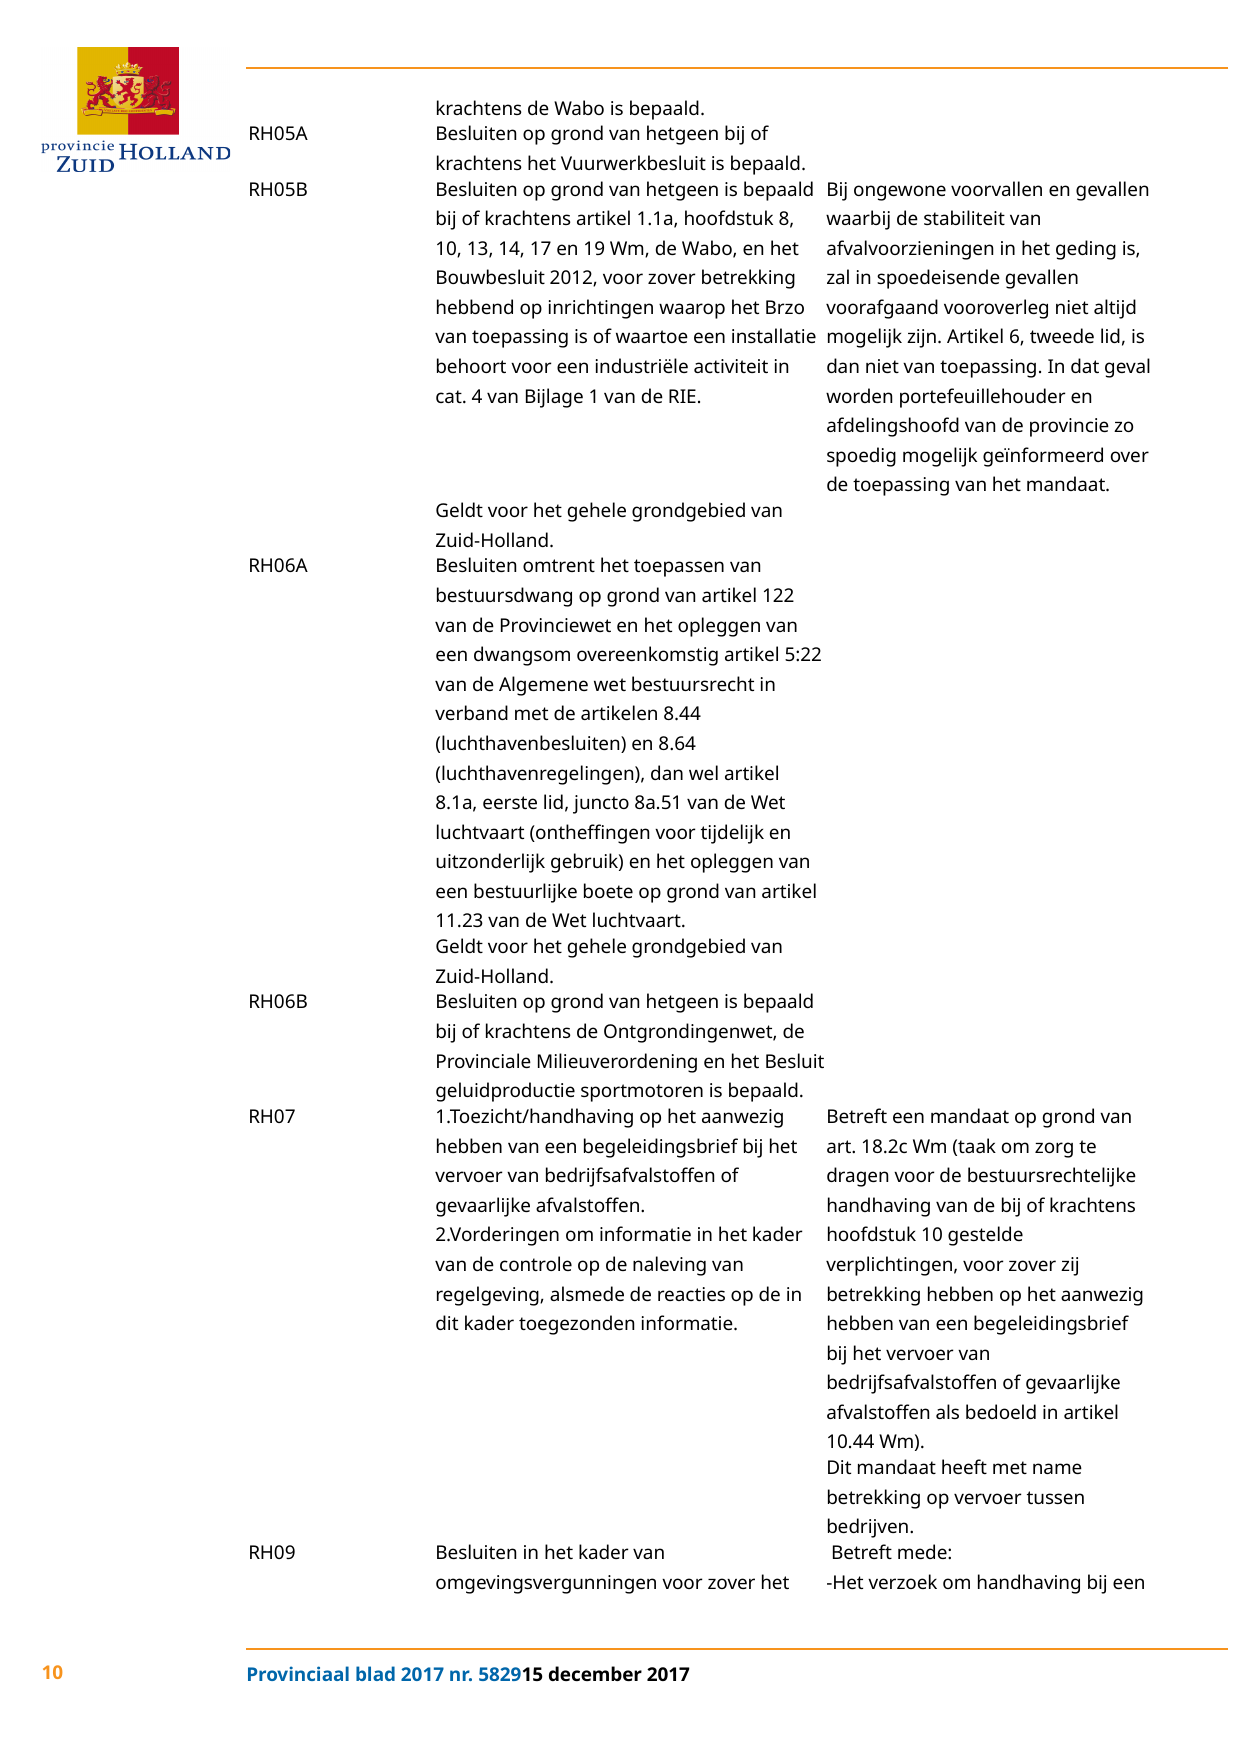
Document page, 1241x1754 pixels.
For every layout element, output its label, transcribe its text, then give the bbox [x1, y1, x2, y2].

table_cell Besluiten omtrent het toepassen van bestuursdwang op grond van artikel 122 van de Provinciewet en het opleggen van een dwangsom overeenkomstig artikel 5:22 van de Algemene wet bestuursrecht in verband met de artikelen 8.44 (luchthavenbesluiten) en 8.64 (luchthavenregelingen), dan wel artikel 8.1a, eerste lid, juncto 8a.51 van de Wet luchtvaart (ontheffingen voor tijdelijk en uitzonderlijk gebruik) en het opleggen van een bestuurlijke boete op grond van artikel 11.23 van de Wet luchtvaart. [435, 553, 826, 933]
table_cell [826, 934, 1152, 989]
table_cell [826, 498, 1152, 553]
table_cell [435, 1454, 826, 1539]
table_cell Geldt voor het gehele grondgebied van Zuid-Holland. [435, 934, 826, 989]
table_cell RH05B [248, 176, 435, 497]
table_cell [826, 121, 1152, 176]
table_cell Bij ongewone voorvallen en gevallen waarbij de stabiliteit van afvalvoorzieningen in het geding is, zal in spoedeisende gevallen voorafgaand vooroverleg niet altijd mogelijk zijn. Artikel 6, tweede lid, is dan niet van toepassing. In dat geval worden portefeuillehouder en afdelingshoofd van de provincie zo spoedig mogelijk geïnformeerd over de toepassing van het mandaat. [826, 176, 1152, 497]
table_cell Betreft een mandaat op grond van art. 18.2c Wm (taak om zorg te dragen voor de bestuursrechtelijke handhaving van de bij of krachtens hoofdstuk 10 gestelde verplichtingen, voor zover zij betrekking hebben op het aanwezig hebben van een begeleidingsbrief bij het vervoer van bedrijfsafvalstoffen of gevaarlijke afvalstoffen als bedoeld in artikel 10.44 Wm). [826, 1103, 1152, 1454]
table_cell [826, 989, 1152, 1103]
table_cell RH09 [248, 1539, 435, 1594]
table_cell 1.Toezicht/handhaving op het aanwezig hebben van een begeleidingsbrief bij het vervoer van bedrijfsafvalstoffen of gevaarlijke afvalstoffen. 2.Vorderingen om informatie in het kader van de controle op de naleving van regelgeving, alsmede de reacties op de in dit kader toegezonden informatie. [435, 1103, 826, 1454]
table_cell RH05A [248, 121, 435, 176]
table_cell [248, 1454, 435, 1539]
table_cell RH06B [248, 989, 435, 1103]
table_cell [248, 934, 435, 989]
table_cell Betreft mede: -Het verzoek om handhaving bij een [826, 1539, 1152, 1594]
table_cell [826, 553, 1152, 933]
table_cell Besluiten op grond van hetgeen is bepaald bij of krachtens artikel 1.1a, hoofdstuk 8, 10, 13, 14, 17 en 19 Wm, de Wabo, en het Bouwbesluit 2012, voor zover betrekking hebbend op inrichtingen waarop het Brzo van toepassing is of waartoe een installatie behoort voor een industriële activiteit in cat. 4 van Bijlage 1 van de RIE. [435, 176, 826, 497]
table_cell Besluiten op grond van hetgeen is bepaald bij of krachtens de Ontgrondingenwet, de Provinciale Milieuverordening en het Besluit geluidproductie sportmotoren is bepaald. [435, 989, 826, 1103]
table_cell krachtens de Wabo is bepaald. [435, 95, 826, 121]
table_cell RH07 [248, 1103, 435, 1454]
table_cell [248, 95, 435, 121]
table_cell Geldt voor het gehele grondgebied van Zuid-Holland. [435, 498, 826, 553]
table_cell RH06A [248, 553, 435, 933]
table_cell Besluiten in het kader van omgevingsvergunningen voor zover het [435, 1539, 826, 1594]
table_cell [826, 95, 1152, 121]
table_cell Dit mandaat heeft met name betrekking op vervoer tussen bedrijven. [826, 1454, 1152, 1539]
table_cell [248, 498, 435, 553]
table_cell Besluiten op grond van hetgeen bij of krachtens het Vuurwerkbesluit is bepaald. [435, 121, 826, 176]
picture [41, 47, 231, 172]
